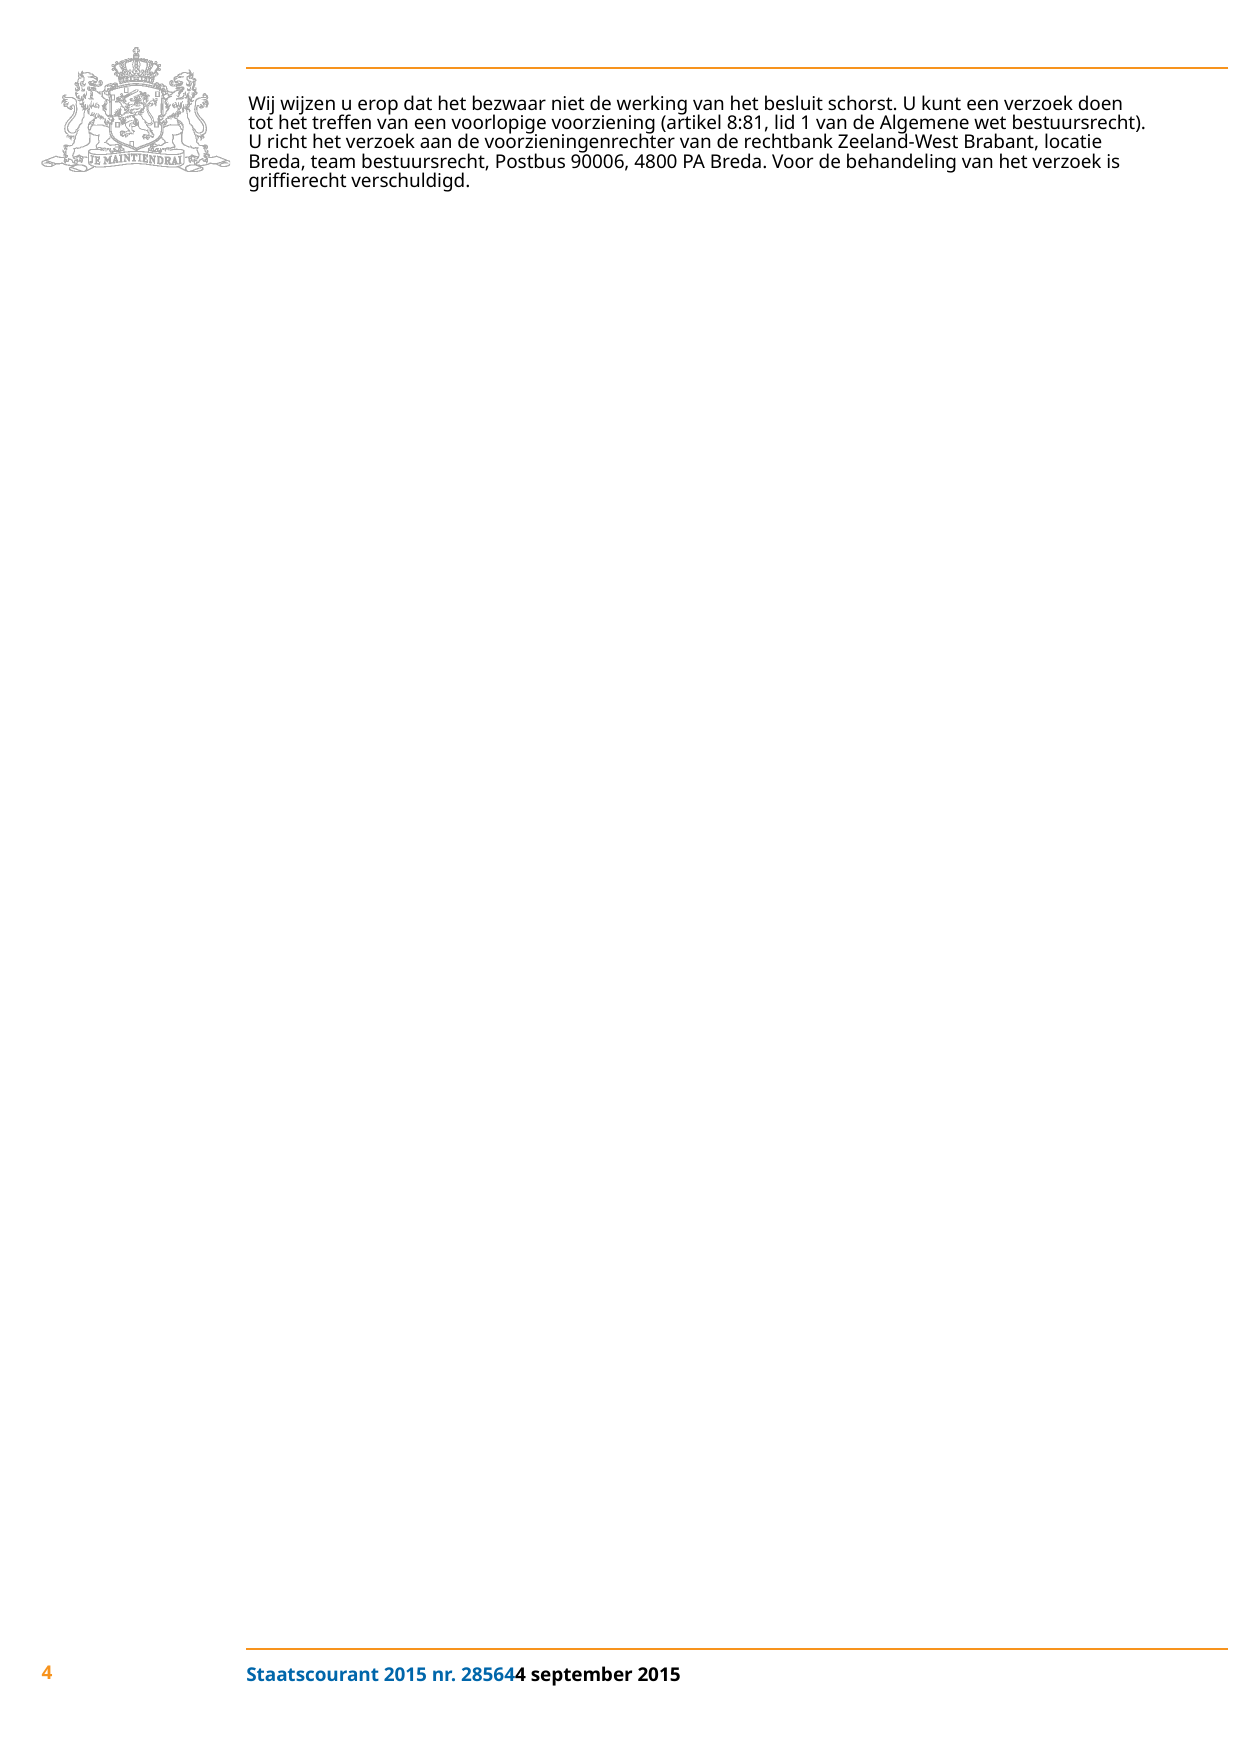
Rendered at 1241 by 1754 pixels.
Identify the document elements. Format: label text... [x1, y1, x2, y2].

text Wij wijzen u erop dat het bezwaar niet de werking van het besluit schorst. U kunt een verzoek doen tot het treffen van een voorlopige voorziening (artikel 8:81, lid 1 van de Algemene wet bestuursrecht). U richt het verzoek aan de voorzieningenrechter van de rechtbank Zeeland-West Brabant, locatie Breda, team bestuursrecht, Postbus 90006, 4800 PA Breda. Voor de behandeling van het verzoek is griffierecht verschuldigd. [248, 95, 1152, 191]
picture [41, 47, 231, 172]
